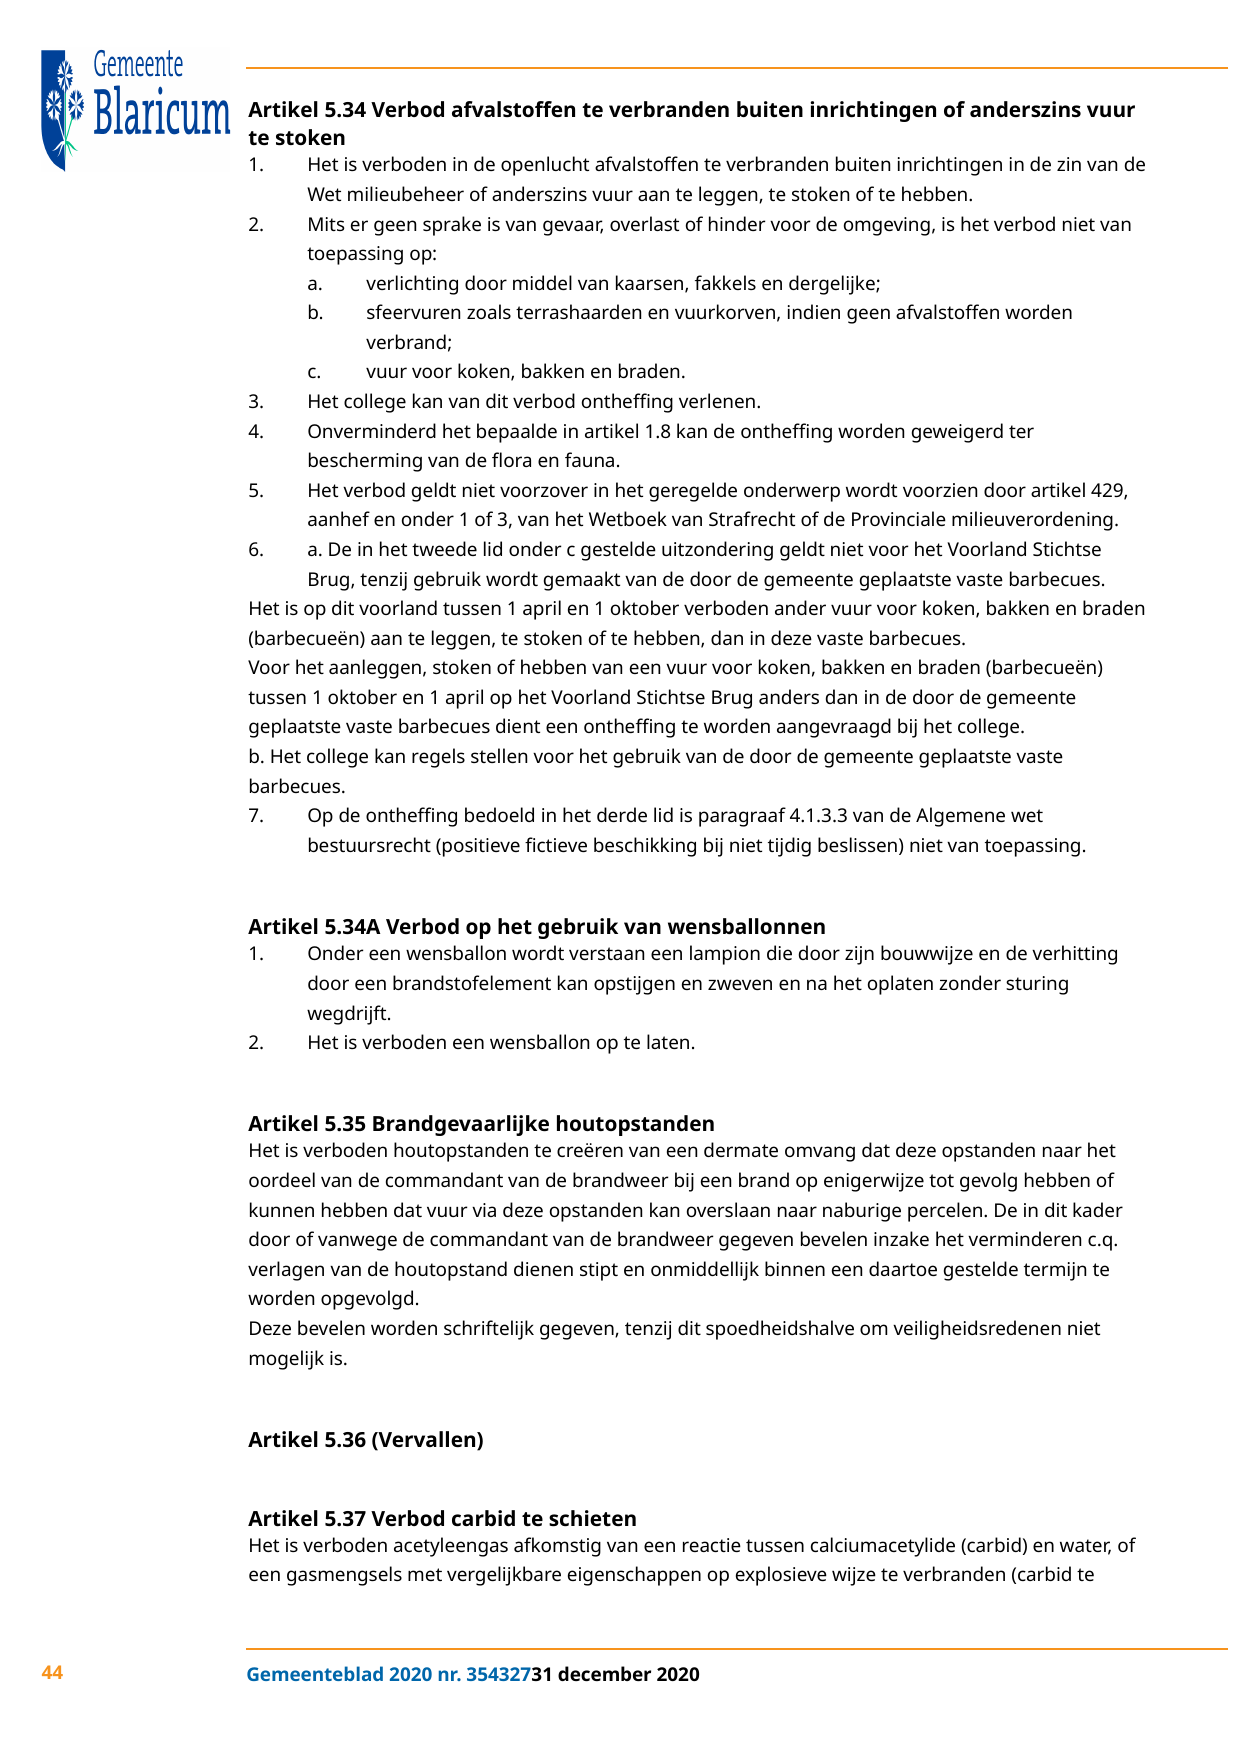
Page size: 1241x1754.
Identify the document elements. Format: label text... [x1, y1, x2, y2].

list Het college kan van dit verbod ontheffing verlenen. [248, 388, 1152, 414]
list verlichting door middel van kaarsen, fakkels en dergelijke; [307, 270, 1152, 296]
list Op de ontheffing bedoeld in het derde lid is paragraaf 4.1.3.3 van de Algemene wet bestuursrecht (positieve fictieve beschikking bij niet tijdig beslissen) niet van toepassing. [248, 802, 1152, 858]
text Het is verboden acetyleengas afkomstig van een reactie tussen calciumacetylide (carbid) en water, of een gasmengsels met vergelijkbare eigenschappen op explosieve wijze te verbranden (carbid te [248, 1532, 1152, 1587]
text Het is op dit voorland tussen 1 april en 1 oktober verboden ander vuur voor koken, bakken en braden (barbecueën) aan te leggen, te stoken of te hebben, dan in deze vaste barbecues. [248, 595, 1152, 651]
text Artikel 5.37 Verbod carbid te schieten [248, 1504, 1152, 1532]
list sfeervuren zoals terrashaarden en vuurkorven, indien geen afvalstoffen worden verbrand; [307, 299, 1152, 355]
list Mits er geen sprake is van gevaar, overlast of hinder voor de omgeving, is het verbod niet van toepassing op: [248, 211, 1152, 266]
list Het verbod geldt niet voorzover in het geregelde onderwerp wordt voorzien door artikel 429, aanhef en onder 1 of 3, van het Wetboek van Strafrecht of de Provinciale milieuverordening. [248, 477, 1152, 532]
text Artikel 5.34A Verbod op het gebruik van wensballonnen [248, 912, 1152, 941]
list Onverminderd het bepaalde in artikel 1.8 kan de ontheffing worden geweigerd ter bescherming van de flora en fauna. [248, 418, 1152, 473]
list Onder een wensballon wordt verstaan een lampion die door zijn bouwwijze en de verhitting door een brandstofelement kan opstijgen en zweven en na het oplaten zonder sturing wegdrijft. [248, 941, 1152, 1025]
text Artikel 5.34 Verbod afvalstoffen te verbranden buiten inrichtingen of anderszins vuur te stoken [248, 95, 1152, 152]
text Het is verboden houtopstanden te creëren van een dermate omvang dat deze opstanden naar het oordeel van de commandant van de brandweer bij een brand op enigerwijze tot gevolg hebben of kunnen hebben dat vuur via deze opstanden kan overslaan naar naburige percelen. De in dit kader door of vanwege de commandant van de brandweer gegeven bevelen inzake het verminderen c.q. verlagen van de houtopstand dienen stipt en onmiddellijk binnen een daartoe gestelde termijn te worden opgevolgd. [248, 1138, 1152, 1311]
list Het is verboden een wensballon op te laten. [248, 1029, 1152, 1055]
text Voor het aanleggen, stoken of hebben van een vuur voor koken, bakken en braden (barbecueën) tussen 1 oktober en 1 april op het Voorland Stichtse Brug anders dan in de door de gemeente geplaatste vaste barbecues dient een ontheffing te worden aangevraagd bij het college. [248, 654, 1152, 739]
text Artikel 5.36 (Vervallen) [248, 1425, 1152, 1453]
list Het is verboden in de openlucht afvalstoffen te verbranden buiten inrichtingen in de zin van de Wet milieubeheer of anderszins vuur aan te leggen, te stoken of te hebben. [248, 152, 1152, 207]
text Artikel 5.35 Brandgevaarlijke houtopstanden [248, 1109, 1152, 1138]
list a. De in het tweede lid onder c gestelde uitzondering geldt niet voor het Voorland Stichtse Brug, tenzij gebruik wordt gemaakt van de door de gemeente geplaatste vaste barbecues. [248, 536, 1152, 592]
picture [41, 47, 231, 172]
list vuur voor koken, bakken en braden. [307, 359, 1152, 384]
text b. Het college kan regels stellen voor het gebruik van de door de gemeente geplaatste vaste barbecues. [248, 743, 1152, 799]
text Deze bevelen worden schriftelijk gegeven, tenzij dit spoedheidshalve om veiligheidsredenen niet mogelijk is. [248, 1315, 1152, 1371]
